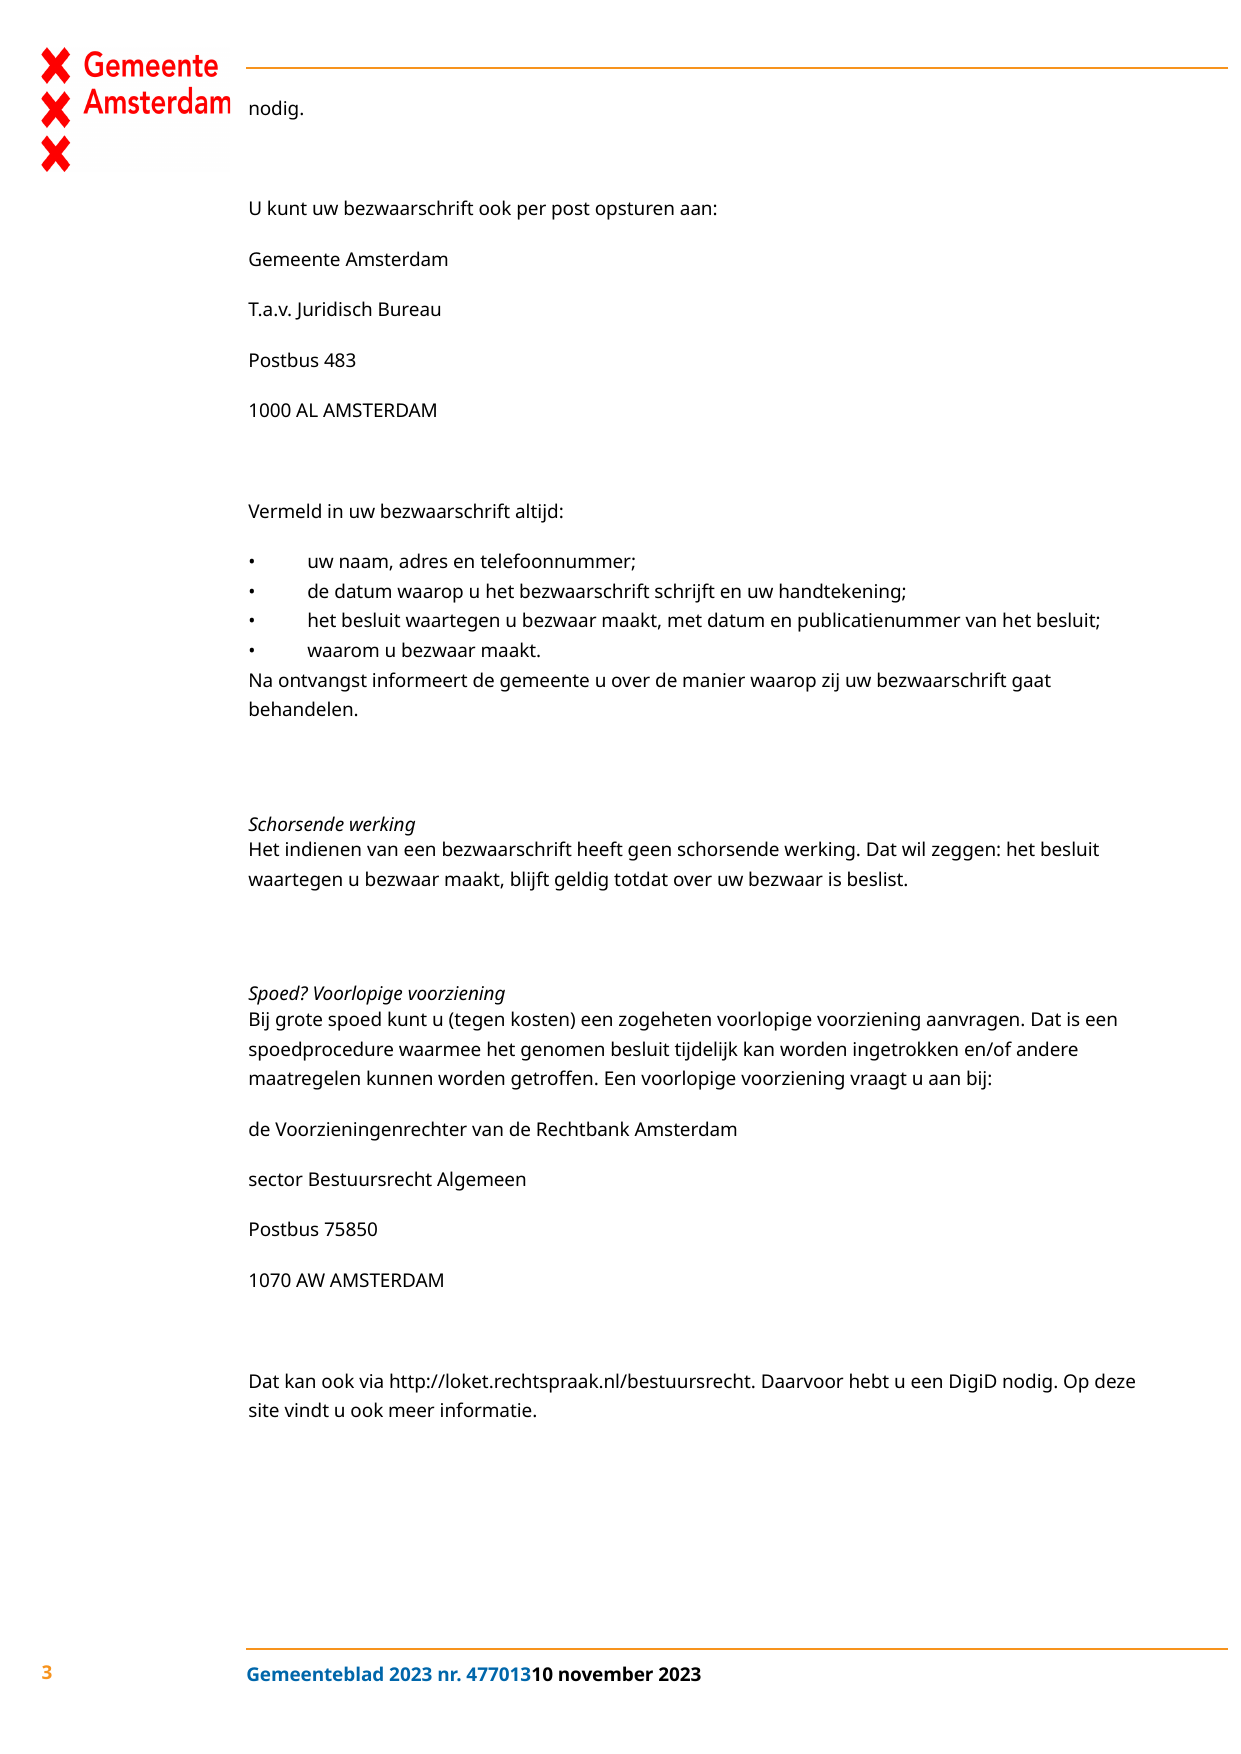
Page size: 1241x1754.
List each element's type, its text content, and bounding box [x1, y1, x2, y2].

text Dat kan ook via http://loket.rechtspraak.nl/bestuursrecht. Daarvoor hebt u een DigiD nodig. Op deze site vindt u ook meer informatie. [248, 1368, 1152, 1423]
text Schorsende werking [248, 811, 1152, 837]
text U kunt uw bezwaarschrift ook per post opsturen aan: [248, 196, 1152, 221]
text T.a.v. Juridisch Bureau [248, 296, 1152, 322]
text Bij grote spoed kunt u (tegen kosten) een zogeheten voorlopige voorziening aanvragen. Dat is een spoedprocedure waarmee het genomen besluit tijdelijk kan worden ingetrokken en/of andere maatregelen kunnen worden getroffen. Een voorlopige voorziening vraagt u aan bij: [248, 1006, 1152, 1091]
text sector Bestuursrecht Algemeen [248, 1166, 1152, 1192]
list uw naam, adres en telefoonnummer; [248, 548, 1152, 574]
text Postbus 75850 [248, 1217, 1152, 1242]
text de Voorzieningenrechter van de Rechtbank Amsterdam [248, 1116, 1152, 1142]
text Na ontvangst informeert de gemeente u over de manier waarop zij uw bezwaarschrift gaat behandelen. [248, 667, 1152, 722]
list het besluit waartegen u bezwaar maakt, met datum en publicatienummer van het besluit; [248, 608, 1152, 633]
text 1070 AW AMSTERDAM [248, 1267, 1152, 1293]
list de datum waarop u het bezwaarschrift schrijft en uw handtekening; [248, 578, 1152, 604]
text Gemeente Amsterdam [248, 246, 1152, 272]
text 1000 AL AMSTERDAM [248, 397, 1152, 423]
text Postbus 483 [248, 347, 1152, 373]
text Het indienen van een bezwaarschrift heeft geen schorsende werking. Dat wil zeggen: het besluit waartegen u bezwaar maakt, blijft geldig totdat over uw bezwaar is beslist. [248, 837, 1152, 892]
list waarom u bezwaar maakt. [248, 637, 1152, 663]
picture [41, 47, 231, 172]
text Vermeld in uw bezwaarschrift altijd: [248, 498, 1152, 524]
text Spoed? Voorlopige voorziening [248, 981, 1152, 1006]
text nodig. [248, 95, 1152, 121]
